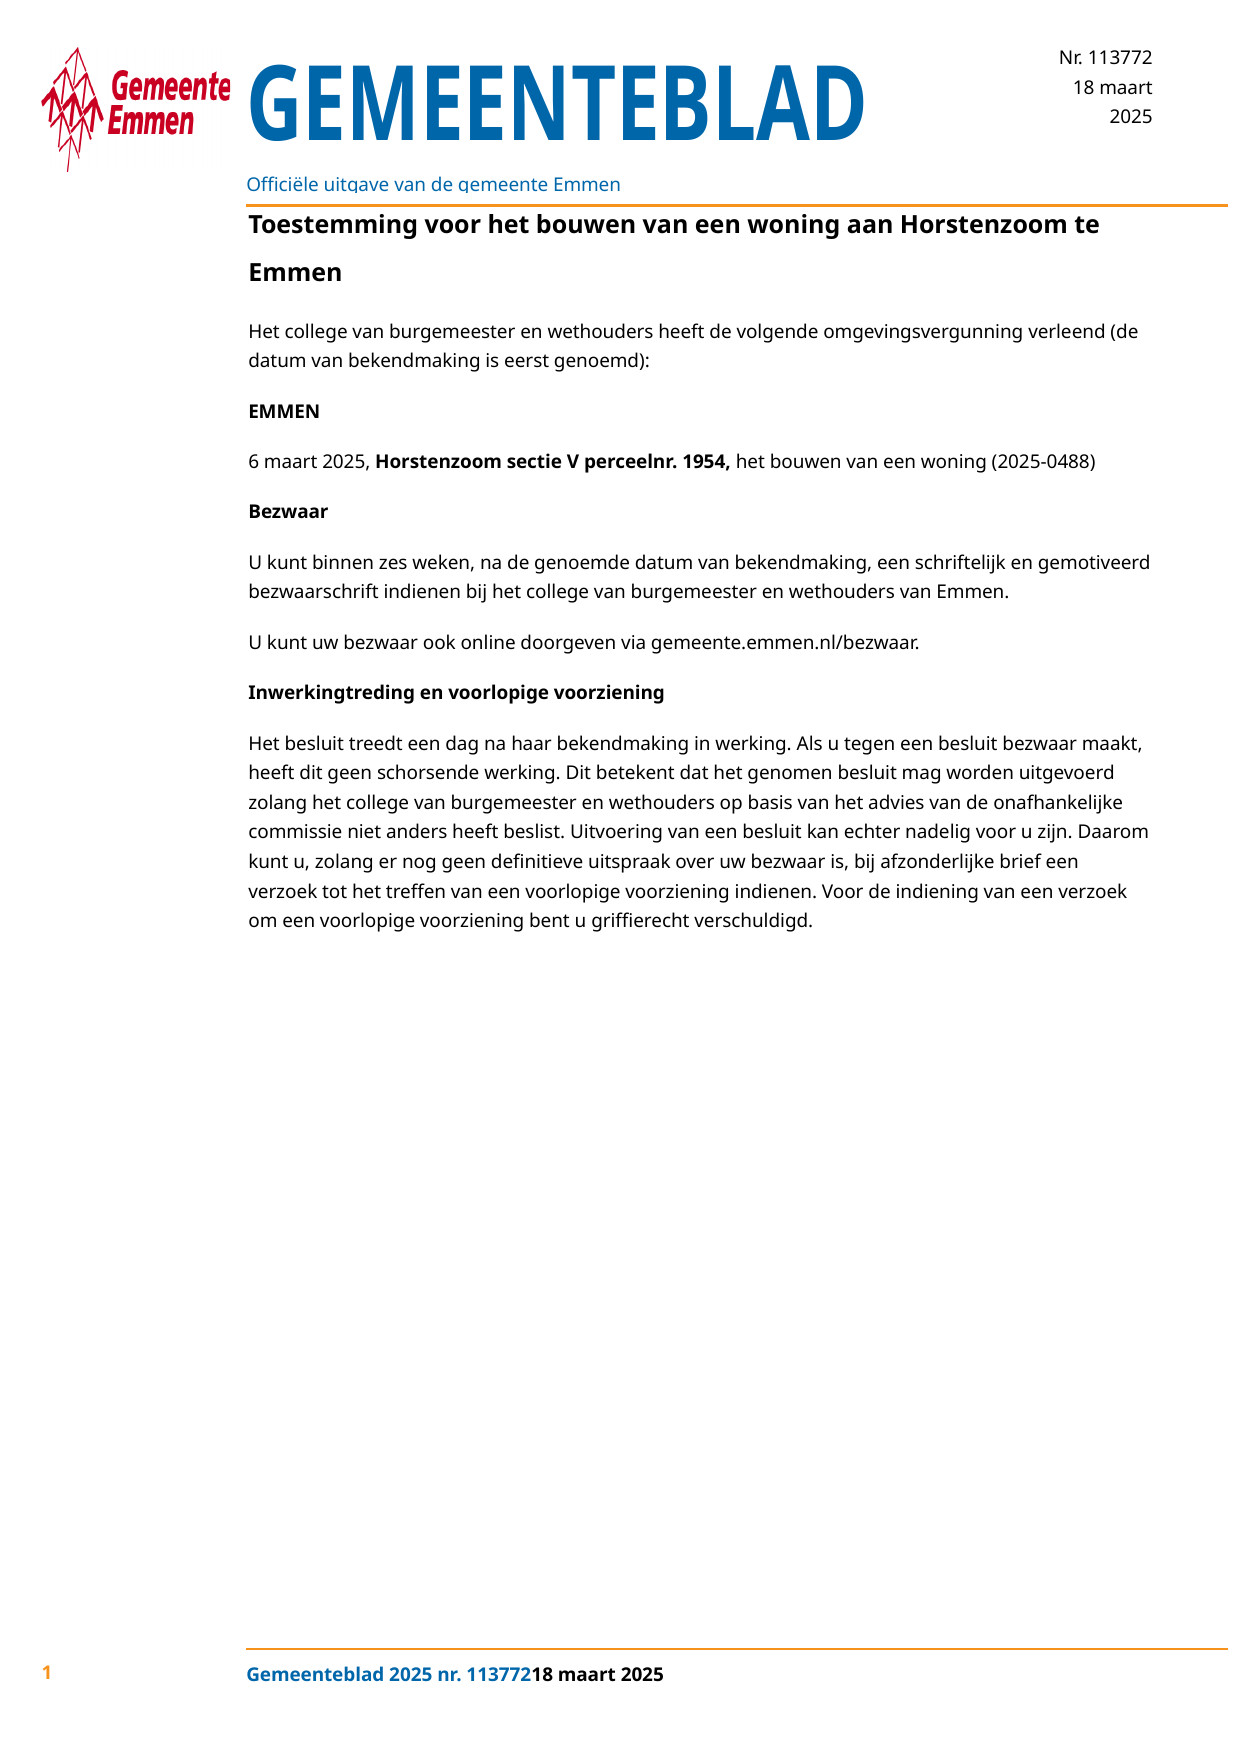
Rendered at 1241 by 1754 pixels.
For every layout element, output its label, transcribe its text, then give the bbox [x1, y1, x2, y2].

text U kunt binnen zes weken, na de genoemde datum van bekendmaking, een schriftelijk en gemotiveerd bezwaarschrift indienen bij het college van burgemeester en wethouders van Emmen. [248, 549, 1152, 604]
picture [41, 47, 231, 172]
text Het college van burgemeester en wethouders heeft de volgende omgevingsvergunning verleend (de datum van bekendmaking is eerst genoemd): [248, 318, 1152, 373]
text EMMEN [248, 398, 1152, 424]
text Inwerkingtreding en voorlopige voorziening [248, 679, 1152, 705]
text Het besluit treedt een dag na haar bekendmaking in werking. Als u tegen een besluit bezwaar maakt, heeft dit geen schorsende werking. Dit betekent dat het genomen besluit mag worden uitgevoerd zolang het college van burgemeester en wethouders op basis van het advies van de onafhankelijke commissie niet anders heeft beslist. Uitvoering van een besluit kan echter nadelig voor u zijn. Daarom kunt u, zolang er nog geen definitieve uitspraak over uw bezwaar is, bij afzonderlijke brief een verzoek tot het treffen van een voorlopige voorziening indienen. Voor de indiening van een verzoek om een voorlopige voorziening bent u griffierecht verschuldigd. [248, 730, 1152, 933]
text U kunt uw bezwaar ook online doorgeven via gemeente.emmen.nl/bezwaar. [248, 629, 1152, 655]
text Toestemming voor het bouwen van een woning aan Horstenzoom te Emmen [248, 207, 1152, 288]
text 6 maart 2025, Horstenzoom sectie V perceelnr. 1954, het bouwen van een woning (2025-0488) [248, 448, 1152, 474]
text Bezwaar [248, 499, 1152, 524]
